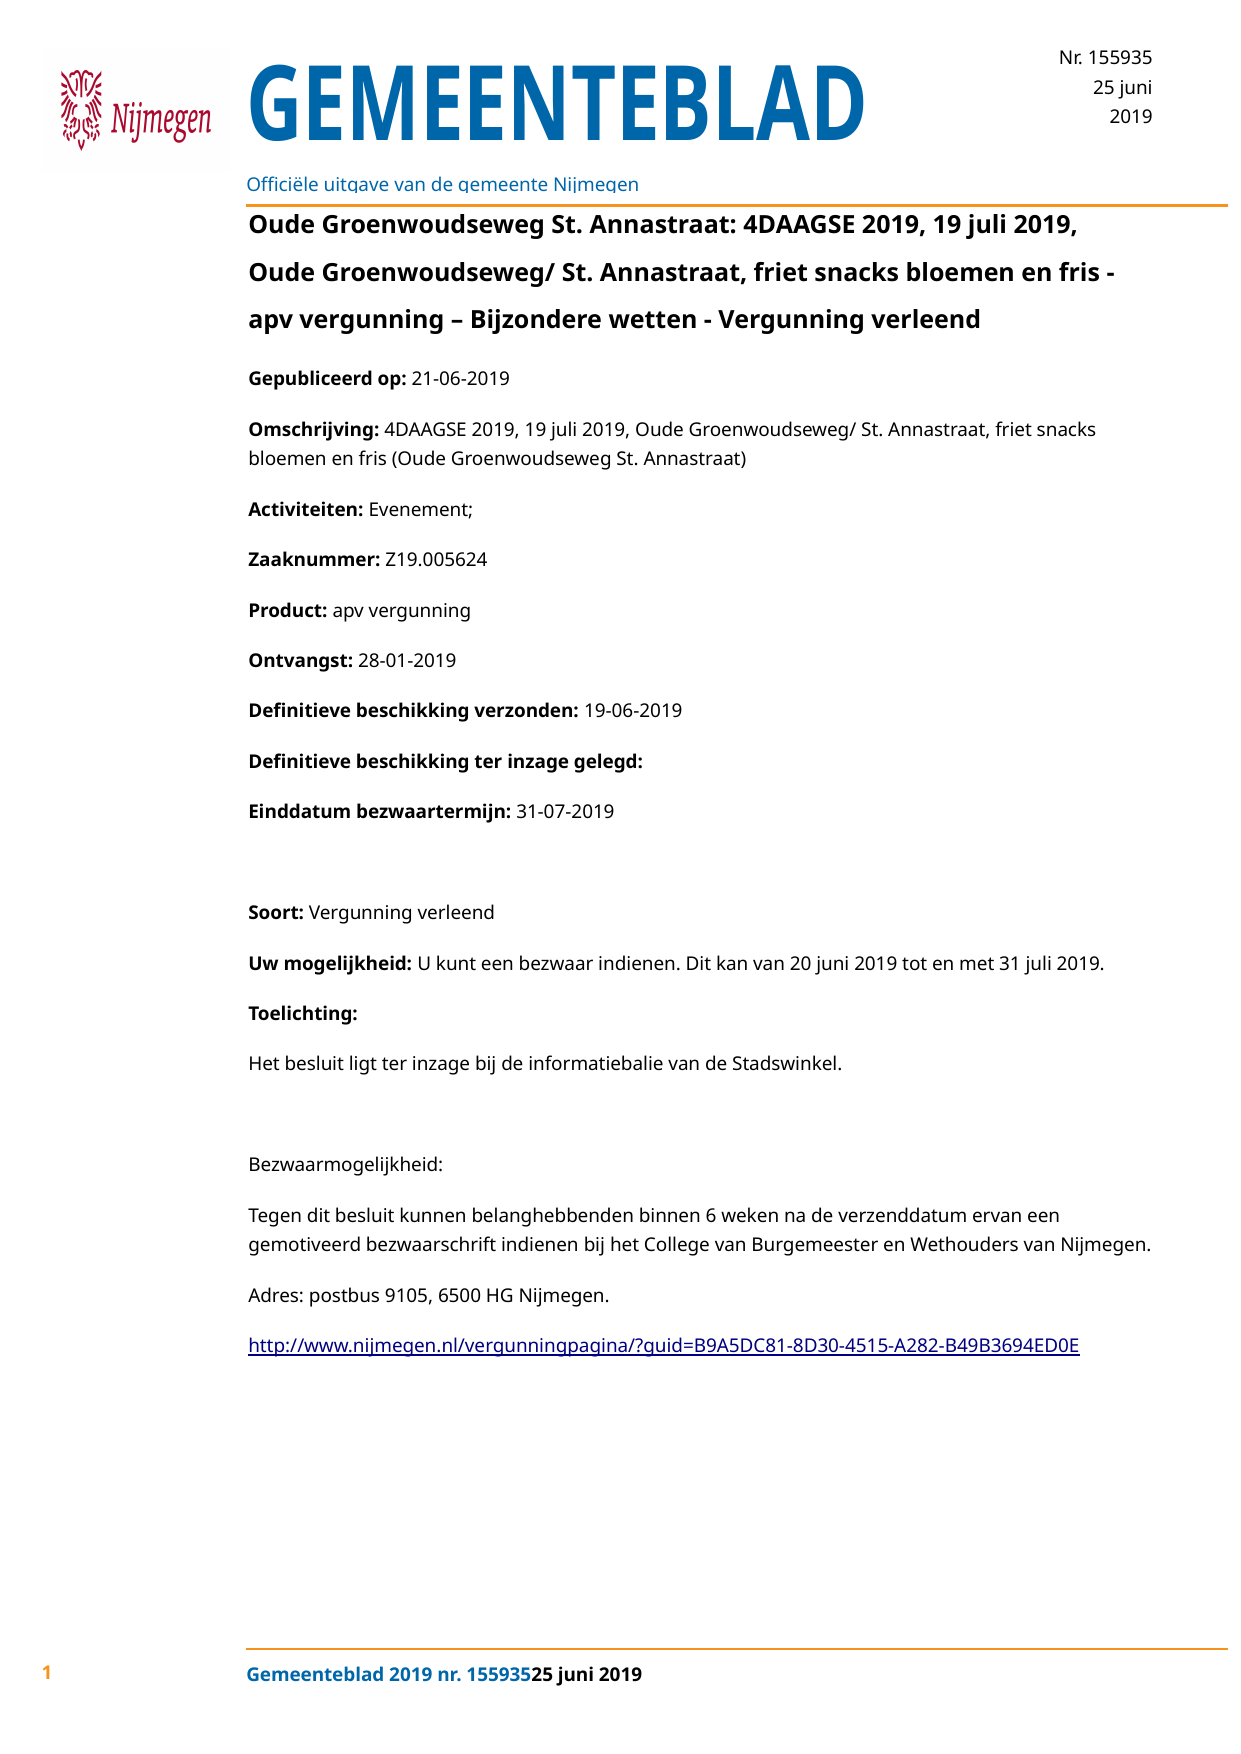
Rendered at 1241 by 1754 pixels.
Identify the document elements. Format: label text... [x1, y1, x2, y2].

text Oude Groenwoudseweg St. Annastraat: 4DAAGSE 2019, 19 juli 2019, Oude Groenwoudseweg/ St. Annastraat, friet snacks bloemen en fris - apv vergunning – Bijzondere wetten - Vergunning verleend [248, 207, 1152, 336]
text Het besluit ligt ter inzage bij de informatiebalie van de Stadswinkel. [248, 1051, 1152, 1076]
text Zaaknummer: Z19.005624 [248, 546, 1152, 572]
text Bezwaarmogelijkheid: [248, 1151, 1152, 1177]
text Definitieve beschikking verzonden: 19-06-2019 [248, 698, 1152, 723]
text Einddatum bezwaartermijn: 31-07-2019 [248, 798, 1152, 824]
text Soort: Vergunning verleend [248, 899, 1152, 925]
text http://www.nijmegen.nl/vergunningpagina/?guid=B9A5DC81-8D30-4515-A282-B49B3694ED0E [248, 1332, 1152, 1358]
text Adres: postbus 9105, 6500 HG Nijmegen. [248, 1282, 1152, 1307]
text Activiteiten: Evenement; [248, 496, 1152, 522]
picture [41, 47, 231, 172]
text Tegen dit besluit kunnen belanghebbenden binnen 6 weken na de verzenddatum ervan een gemotiveerd bezwaarschrift indienen bij het College van Burgemeester en Wethouders van Nijmegen. [248, 1202, 1152, 1257]
text Ontvangst: 28-01-2019 [248, 647, 1152, 673]
text Uw mogelijkheid: U kunt een bezwaar indienen. Dit kan van 20 juni 2019 tot en met 31 juli 2019. [248, 950, 1152, 975]
text Omschrijving: 4DAAGSE 2019, 19 juli 2019, Oude Groenwoudseweg/ St. Annastraat, friet snacks bloemen en fris (Oude Groenwoudseweg St. Annastraat) [248, 416, 1152, 471]
text Product: apv vergunning [248, 597, 1152, 622]
text Gepubliceerd op: 21-06-2019 [248, 366, 1152, 391]
text Definitieve beschikking ter inzage gelegd: [248, 748, 1152, 774]
text Toelichting: [248, 1000, 1152, 1026]
